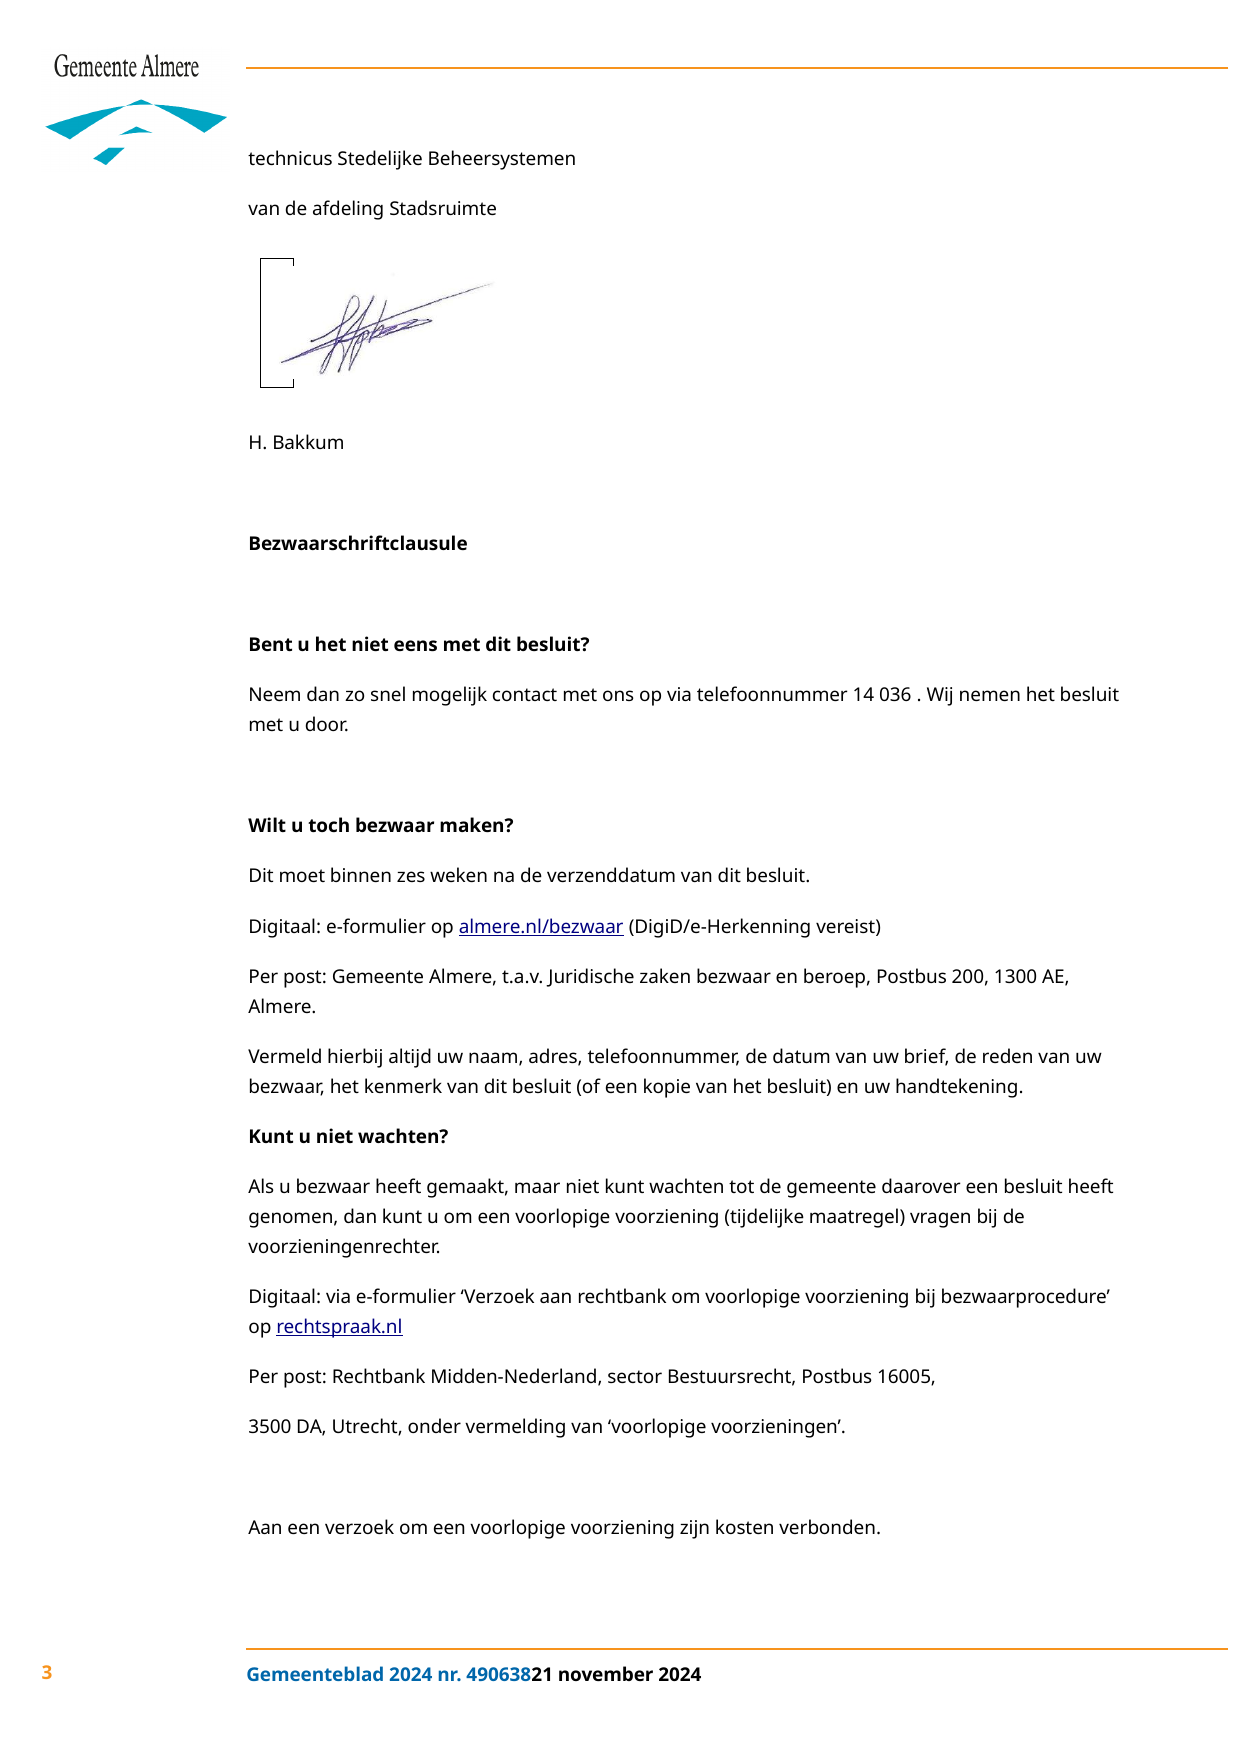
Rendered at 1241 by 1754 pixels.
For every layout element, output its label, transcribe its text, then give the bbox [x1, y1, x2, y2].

text Vermeld hierbij altijd uw naam, adres, telefoonnummer, de datum van uw brief, de reden van uw bezwaar, het kenmerk van dit besluit (of een kopie van het besluit) en uw handtekening. [248, 1043, 1152, 1099]
text Digitaal: e-formulier op almere.nl/bezwaar (DigiD/e-Herkenning vereist) [248, 913, 1152, 939]
text 3500 DA, Utrecht, onder vermelding van ‘voorlopige voorzieningen’. [248, 1414, 1152, 1439]
picture [268, 266, 499, 379]
text Dit moet binnen zes weken na de verzenddatum van dit besluit. [248, 862, 1152, 888]
text Als u bezwaar heeft gemaakt, maar niet kunt wachten tot de gemeente daarover een besluit heeft genomen, dan kunt u om een voorlopige voorziening (tijdelijke maatregel) vragen bij de voorzieningenrechter. [248, 1174, 1152, 1259]
text Neem dan zo snel mogelijk contact met ons op via telefoonnummer 14 036 . Wij nemen het besluit met u door. [248, 682, 1152, 737]
text Wilt u toch bezwaar maken? [248, 812, 1152, 838]
text Bezwaarschriftclausule [248, 530, 1152, 556]
text Per post: Gemeente Almere, t.a.v. Juridische zaken bezwaar en beroep, Postbus 200, 1300 AE, Almere. [248, 963, 1152, 1019]
text Per post: Rechtbank Midden-Nederland, sector Bestuursrecht, Postbus 16005, [248, 1363, 1152, 1389]
text Aan een verzoek om een voorlopige voorziening zijn kosten verbonden. [248, 1514, 1152, 1540]
text Digitaal: via e-formulier ‘Verzoek aan rechtbank om voorlopige voorziening bij bezwaarprocedure’ op rechtspraak.nl [248, 1283, 1152, 1339]
text Bent u het niet eens met dit besluit? [248, 631, 1152, 657]
text H. Bakkum [248, 429, 1152, 455]
text van de afdeling Stadsruimte [248, 196, 1152, 221]
picture [41, 47, 231, 172]
text technicus Stedelijke Beheersystemen [248, 145, 1152, 171]
text Kunt u niet wachten? [248, 1123, 1152, 1149]
